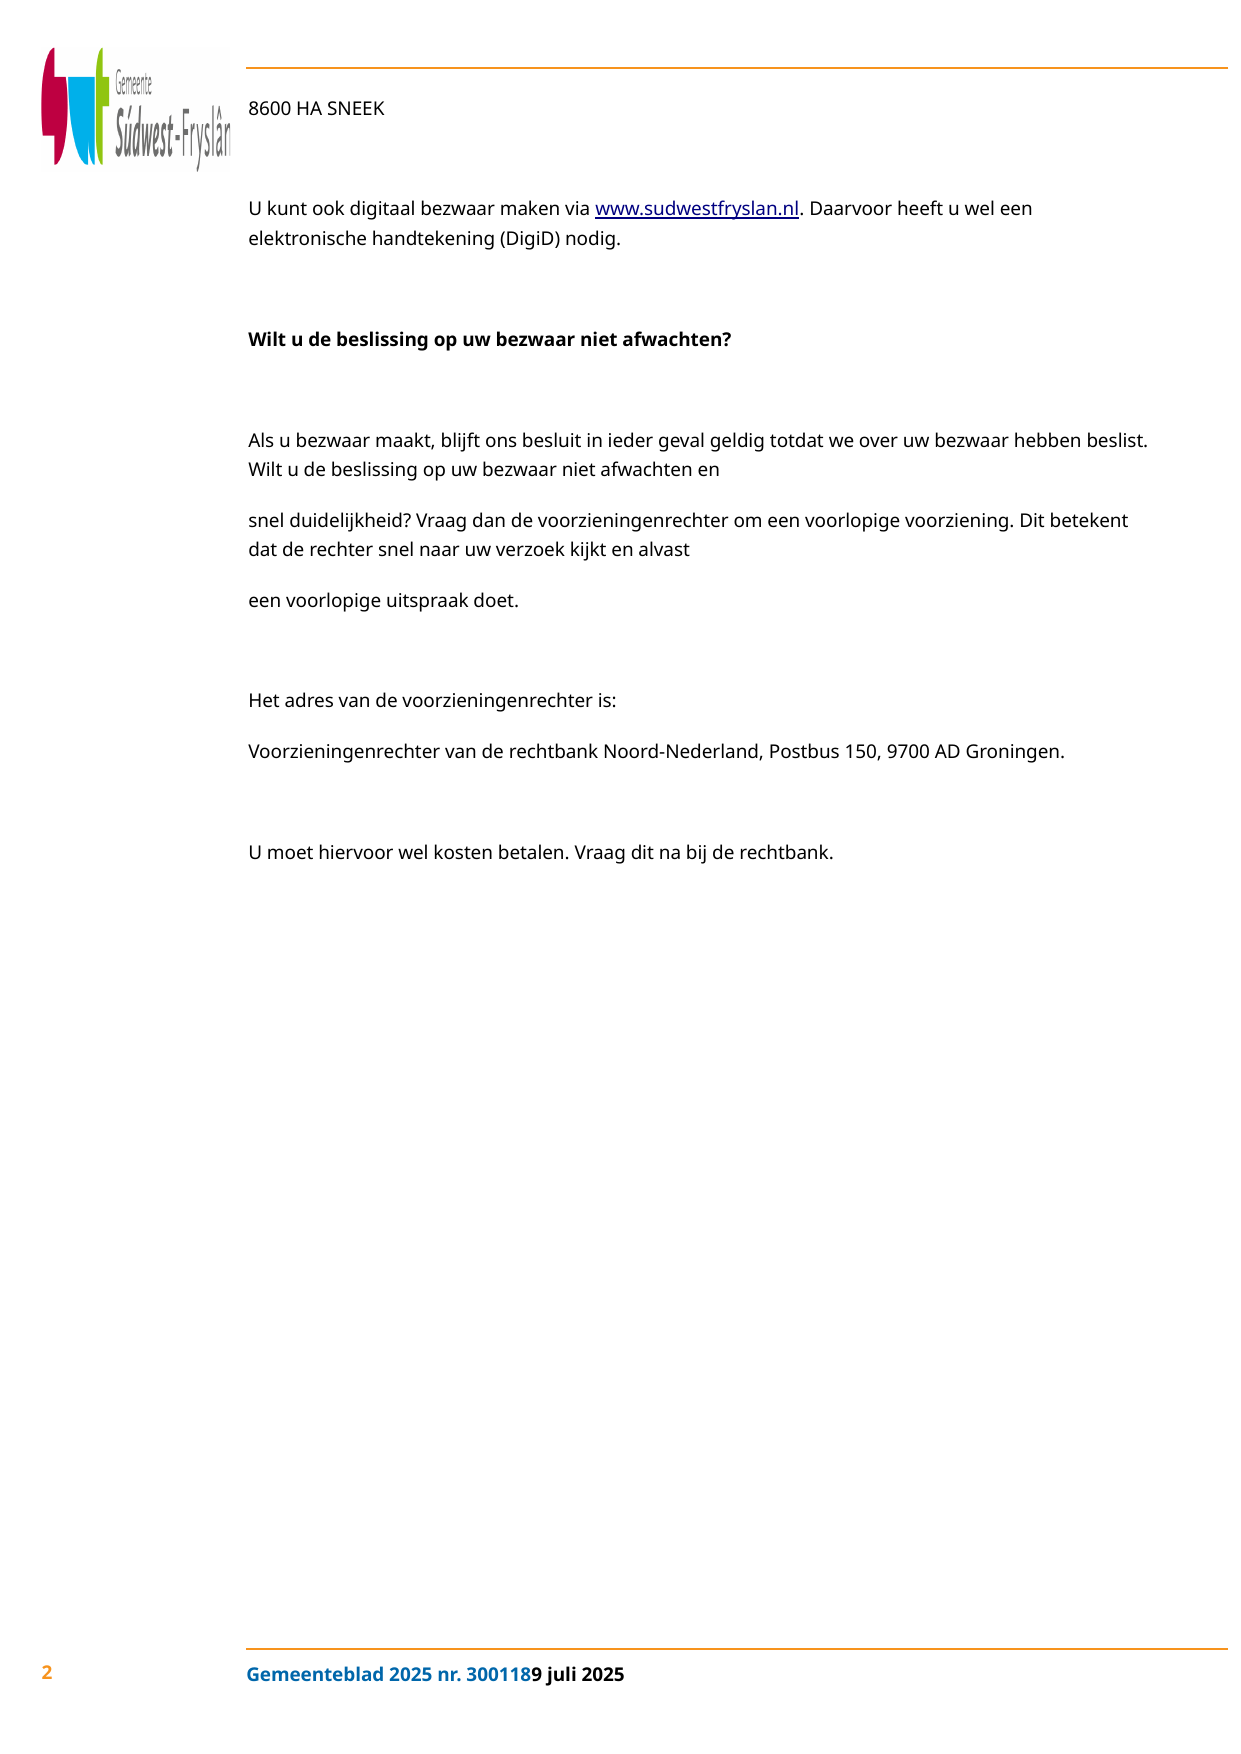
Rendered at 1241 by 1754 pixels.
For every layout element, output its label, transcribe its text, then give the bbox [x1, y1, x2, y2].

text snel duidelijkheid? Vraag dan de voorzieningenrechter om een voorlopige voorziening. Dit betekent dat de rechter snel naar uw verzoek kijkt en alvast [248, 507, 1152, 562]
picture [41, 47, 231, 172]
text Als u bezwaar maakt, blijft ons besluit in ieder geval geldig totdat we over uw bezwaar hebben beslist. Wilt u de beslissing op uw bezwaar niet afwachten en [248, 427, 1152, 482]
text U kunt ook digitaal bezwaar maken via www.sudwestfryslan.nl. Daarvoor heeft u wel een elektronische handtekening (DigiD) nodig. [248, 196, 1152, 251]
text Wilt u de beslissing op uw bezwaar niet afwachten? [248, 326, 1152, 352]
text U moet hiervoor wel kosten betalen. Vraag dit na bij de rechtbank. [248, 839, 1152, 865]
text 8600 HA SNEEK [248, 95, 1152, 121]
text een voorlopige uitspraak doet. [248, 587, 1152, 613]
text Het adres van de voorzieningenrechter is: [248, 688, 1152, 713]
text Voorzieningenrechter van de rechtbank Noord-Nederland, Postbus 150, 9700 AD Groningen. [248, 738, 1152, 764]
